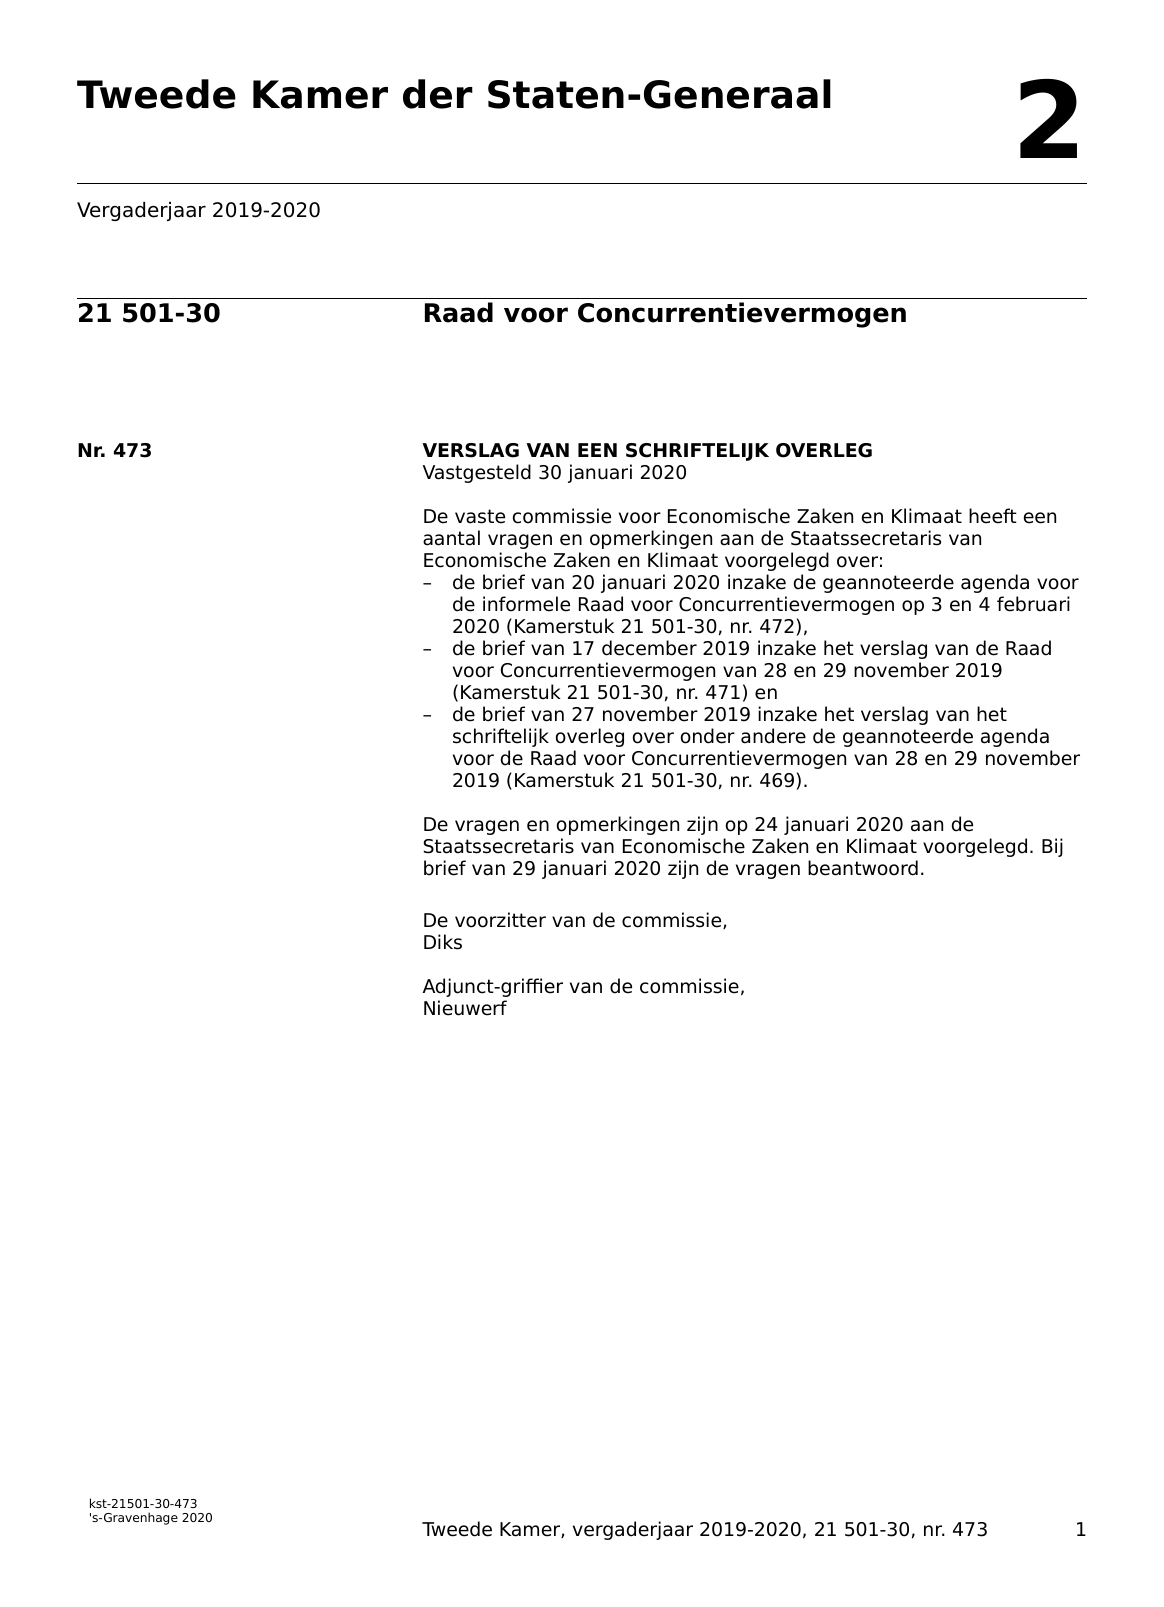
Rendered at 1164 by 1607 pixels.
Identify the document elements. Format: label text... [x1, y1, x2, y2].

table_header Tweede Kamer der Staten-Generaal [77, 59, 886, 183]
text kst-21501-30-473 [88, 1497, 323, 1511]
text De vragen en opmerkingen zijn op 24 januari 2020 aan de Staatssecretaris van Economische Zaken en Klimaat voorgelegd. Bij brief van 29 januari 2020 zijn de vragen beantwoord. [422, 814, 1087, 880]
text De vaste commissie voor Economische Zaken en Klimaat heeft een aantal vragen en opmerkingen aan de Staatssecretaris van Economische Zaken en Klimaat voorgelegd over: [422, 506, 1087, 572]
text – de brief van 27 november 2019 inzake het verslag van het schriftelijk overleg over onder andere de geannoteerde agenda voor de Raad voor Concurrentievermogen van 28 en 29 november 2019 (Kamerstuk 21 501-30, nr. 469). [422, 704, 1087, 792]
text – de brief van 17 december 2019 inzake het verslag van de Raad voor Concurrentievermogen van 28 en 29 november 2019 (Kamerstuk 21 501-30, nr. 471) en [422, 638, 1087, 704]
text 's-Gravenhage 2020 [88, 1511, 323, 1525]
subtitle 21 501-30 Raad voor Concurrentievermogen [77, 299, 1087, 329]
text Vastgesteld 30 januari 2020 [422, 462, 1087, 484]
table_cell Vergaderjaar 2019-2020 [77, 184, 1087, 298]
text – de brief van 20 januari 2020 inzake de geannoteerde agenda voor de informele Raad voor Concurrentievermogen op 3 en 4 februari 2020 (Kamerstuk 21 501-30, nr. 472), [422, 572, 1087, 638]
text De voorzitter van de commissie, Diks [422, 910, 1087, 954]
text Adjunct-griffier van de commissie, Nieuwerf [422, 976, 1087, 1020]
table_header 2 [886, 59, 1087, 183]
subtitle Nr. 473 VERSLAG VAN EEN SCHRIFTELIJK OVERLEG [77, 440, 1087, 462]
